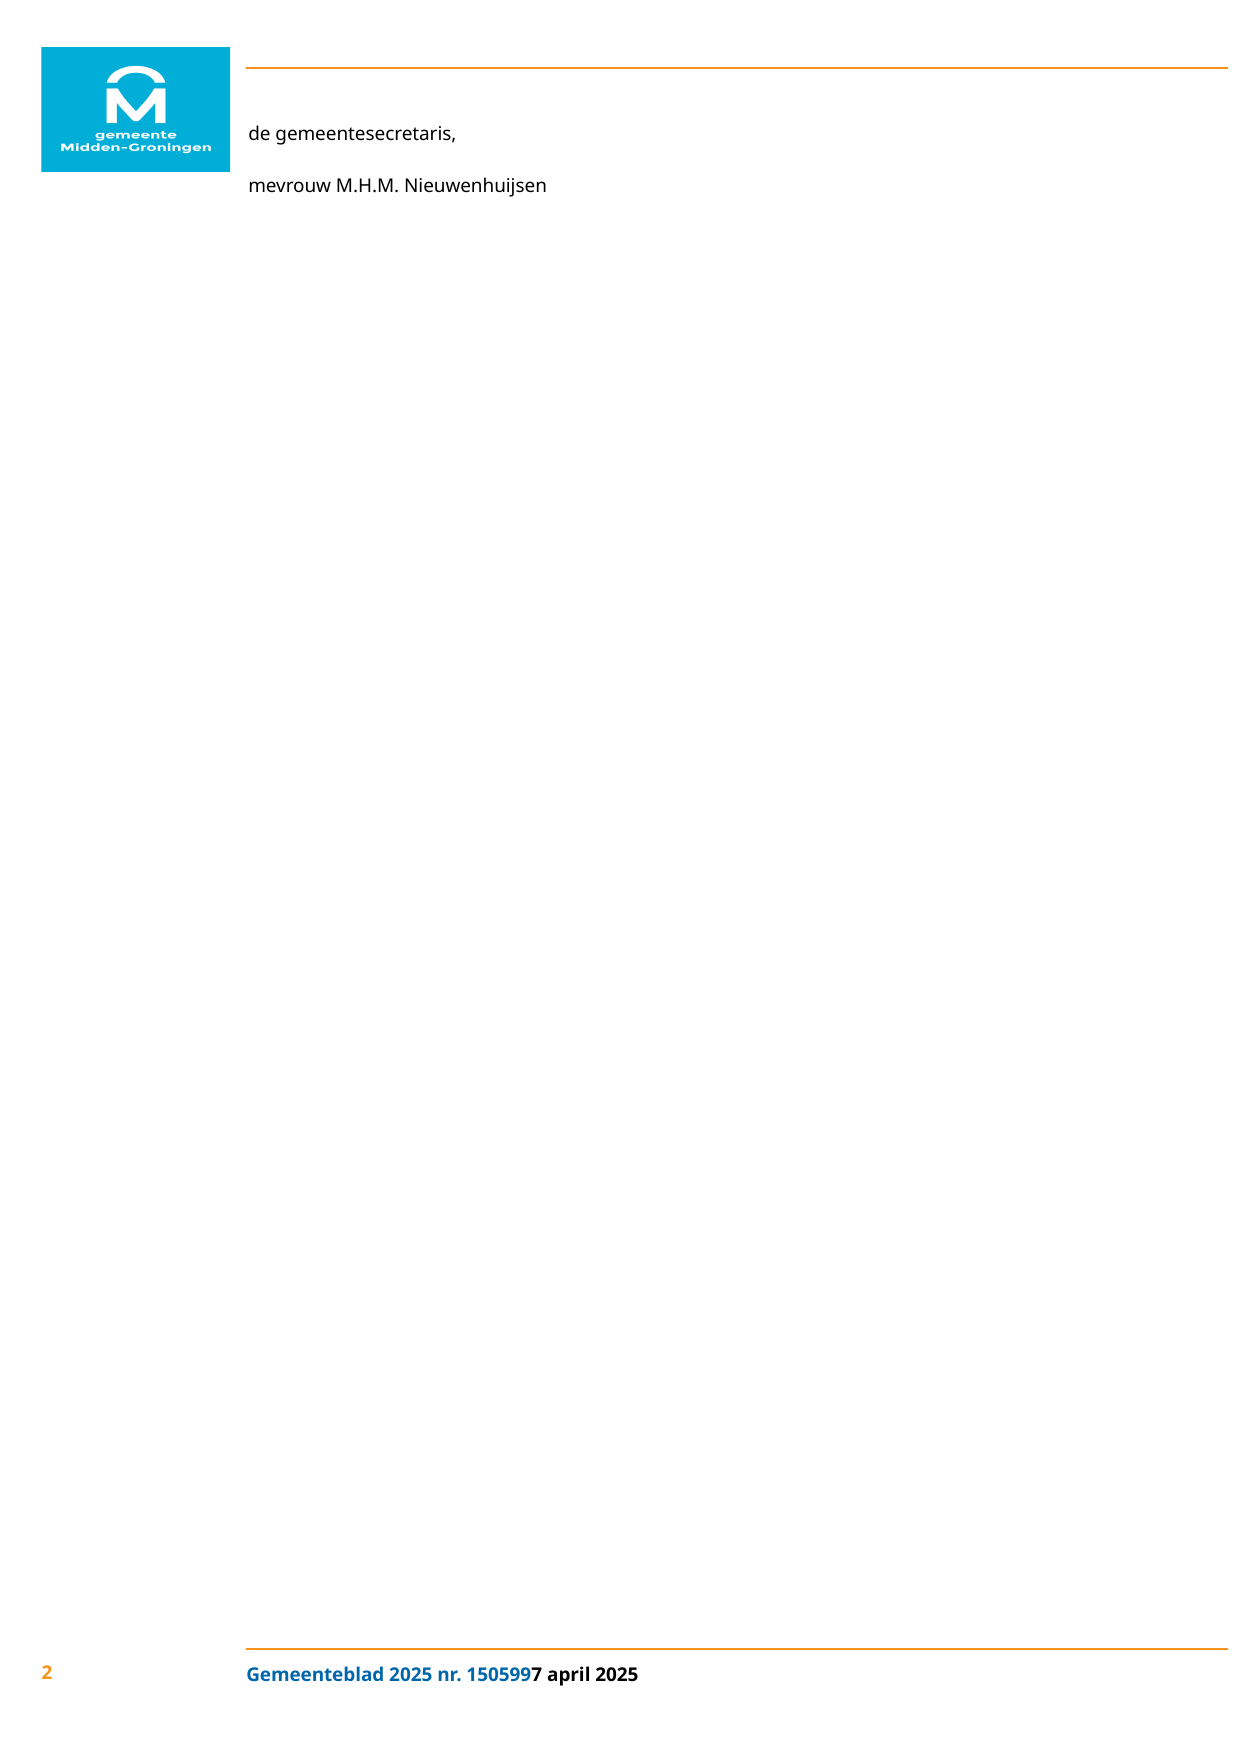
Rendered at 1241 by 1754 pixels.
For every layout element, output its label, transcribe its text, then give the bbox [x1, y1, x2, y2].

text mevrouw M.H.M. Nieuwenhuijsen [248, 172, 1152, 198]
picture [108, 66, 164, 82]
text de gemeentesecretaris, [248, 121, 1152, 146]
picture [184, 146, 190, 153]
picture [107, 89, 165, 122]
